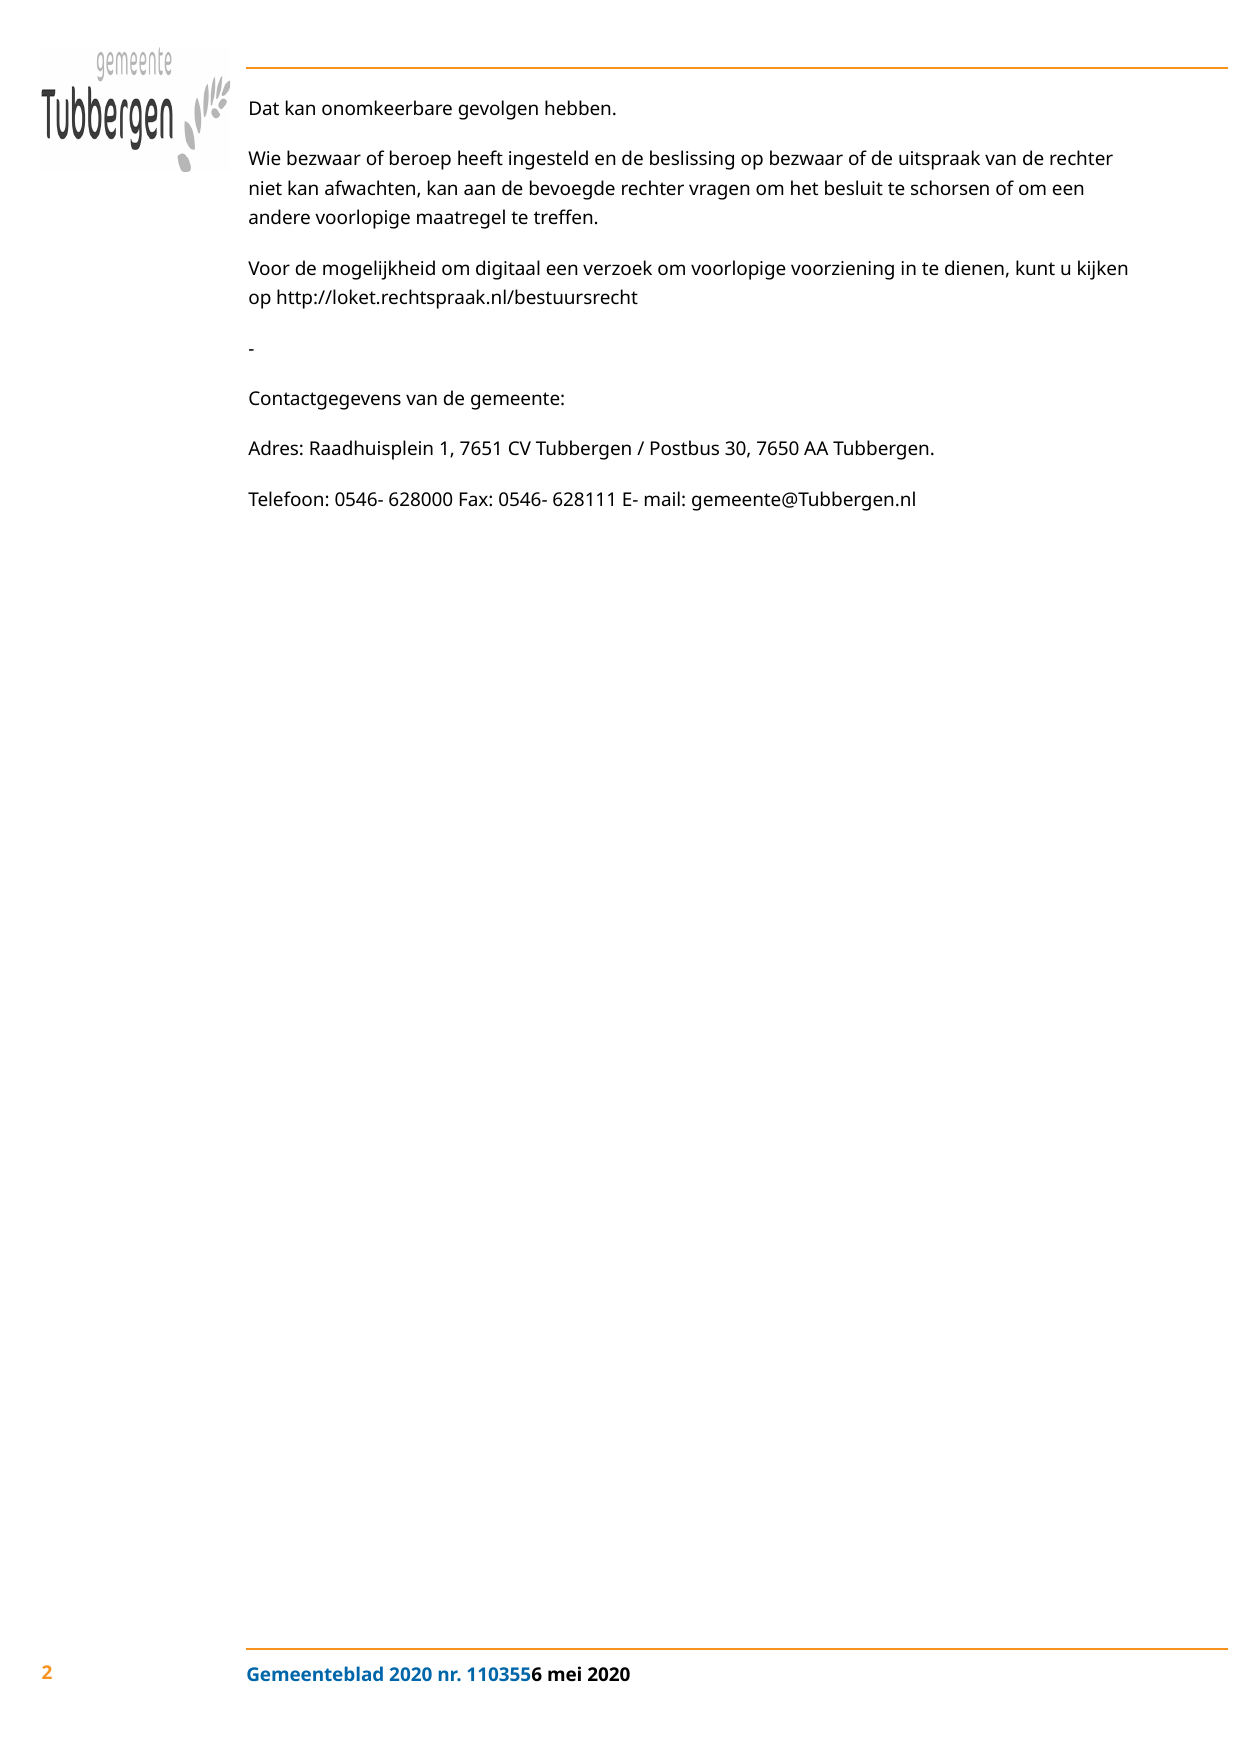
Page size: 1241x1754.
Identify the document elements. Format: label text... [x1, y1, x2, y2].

picture [41, 47, 231, 172]
text - [248, 335, 1152, 361]
text Dat kan onomkeerbare gevolgen hebben. [248, 95, 1152, 121]
text Adres: Raadhuisplein 1, 7651 CV Tubbergen / Postbus 30, 7650 AA Tubbergen. [248, 436, 1152, 461]
text Voor de mogelijkheid om digitaal een verzoek om voorlopige voorziening in te dienen, kunt u kijken op http://loket.rechtspraak.nl/bestuursrecht [248, 255, 1152, 310]
text Wie bezwaar of beroep heeft ingesteld en de beslissing op bezwaar of de uitspraak van de rechter niet kan afwachten, kan aan de bevoegde rechter vragen om het besluit te schorsen of om een andere voorlopige maatregel te treffen. [248, 145, 1152, 230]
text Contactgegevens van de gemeente: [248, 385, 1152, 411]
text Telefoon: 0546- 628000 Fax: 0546- 628111 E- mail: gemeente@Tubbergen.nl [248, 486, 1152, 512]
